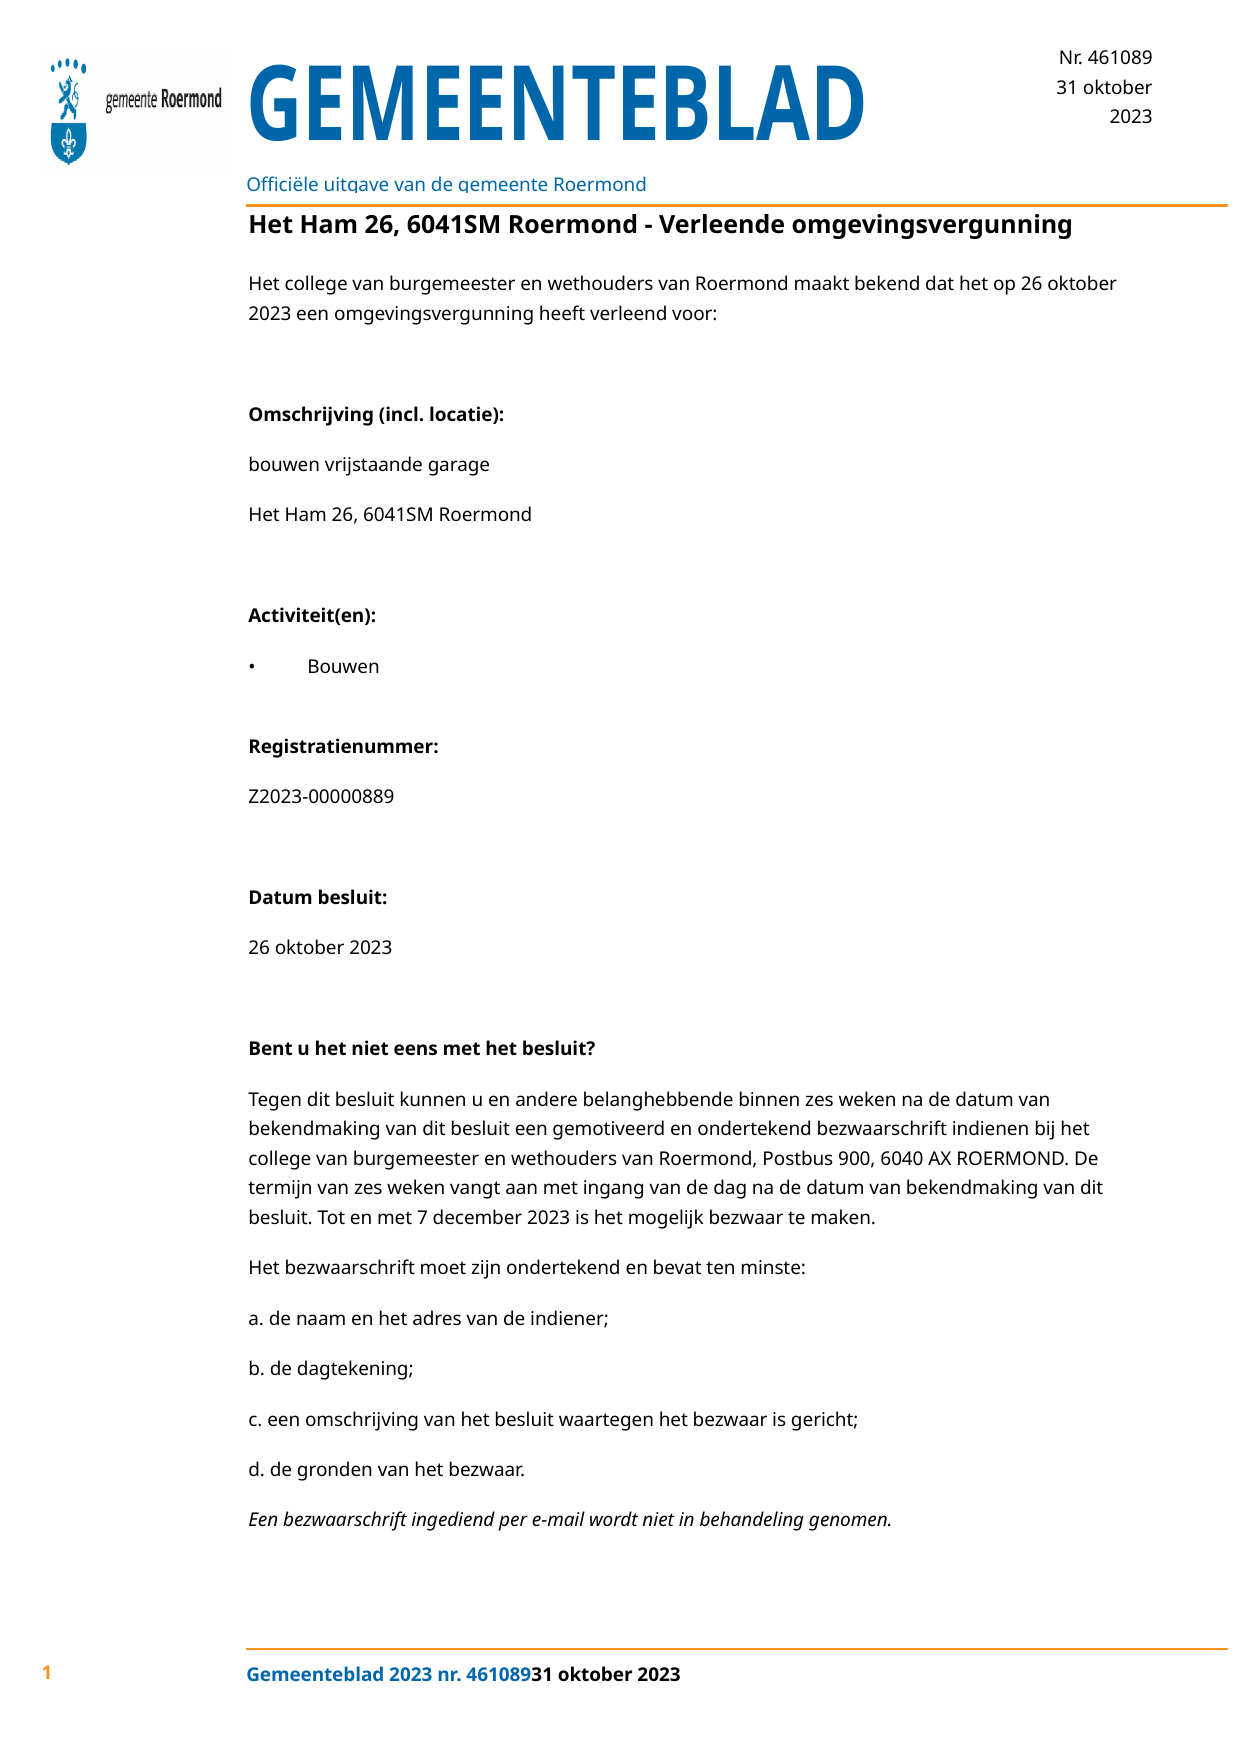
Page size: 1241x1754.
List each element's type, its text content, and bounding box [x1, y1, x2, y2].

text Tegen dit besluit kunnen u en andere belanghebbende binnen zes weken na de datum van bekendmaking van dit besluit een gemotiveerd en ondertekend bezwaarschrift indienen bij het college van burgemeester en wethouders van Roermond, Postbus 900, 6040 AX ROERMOND. De termijn van zes weken vangt aan met ingang van de dag na de datum van bekendmaking van dit besluit. Tot en met 7 december 2023 is het mogelijk bezwaar te maken. [248, 1086, 1152, 1230]
text Omschrijving (incl. locatie): [248, 401, 1152, 426]
text Het bezwaarschrift moet zijn ondertekend en bevat ten minste: [248, 1254, 1152, 1280]
picture [41, 47, 231, 172]
text Het Ham 26, 6041SM Roermond - Verleende omgevingsvergunning [248, 207, 1152, 241]
text Datum besluit: [248, 884, 1152, 910]
text a. de naam en het adres van de indiener; [248, 1305, 1152, 1331]
text Bent u het niet eens met het besluit? [248, 1035, 1152, 1061]
text d. de gronden van het bezwaar. [248, 1456, 1152, 1482]
text Een bezwaarschrift ingediend per e-mail wordt niet in behandeling genomen. [248, 1507, 1152, 1532]
text 26 oktober 2023 [248, 934, 1152, 960]
list Bouwen [248, 653, 1152, 678]
text Z2023-00000889 [248, 783, 1152, 809]
text bouwen vrijstaande garage [248, 451, 1152, 477]
text b. de dagtekening; [248, 1355, 1152, 1381]
text Het Ham 26, 6041SM Roermond [248, 502, 1152, 527]
text Registratienummer: [248, 733, 1152, 758]
text c. een omschrijving van het besluit waartegen het bezwaar is gericht; [248, 1406, 1152, 1431]
text Het college van burgemeester en wethouders van Roermond maakt bekend dat het op 26 oktober 2023 een omgevingsvergunning heeft verleend voor: [248, 270, 1152, 326]
text Activiteit(en): [248, 602, 1152, 628]
